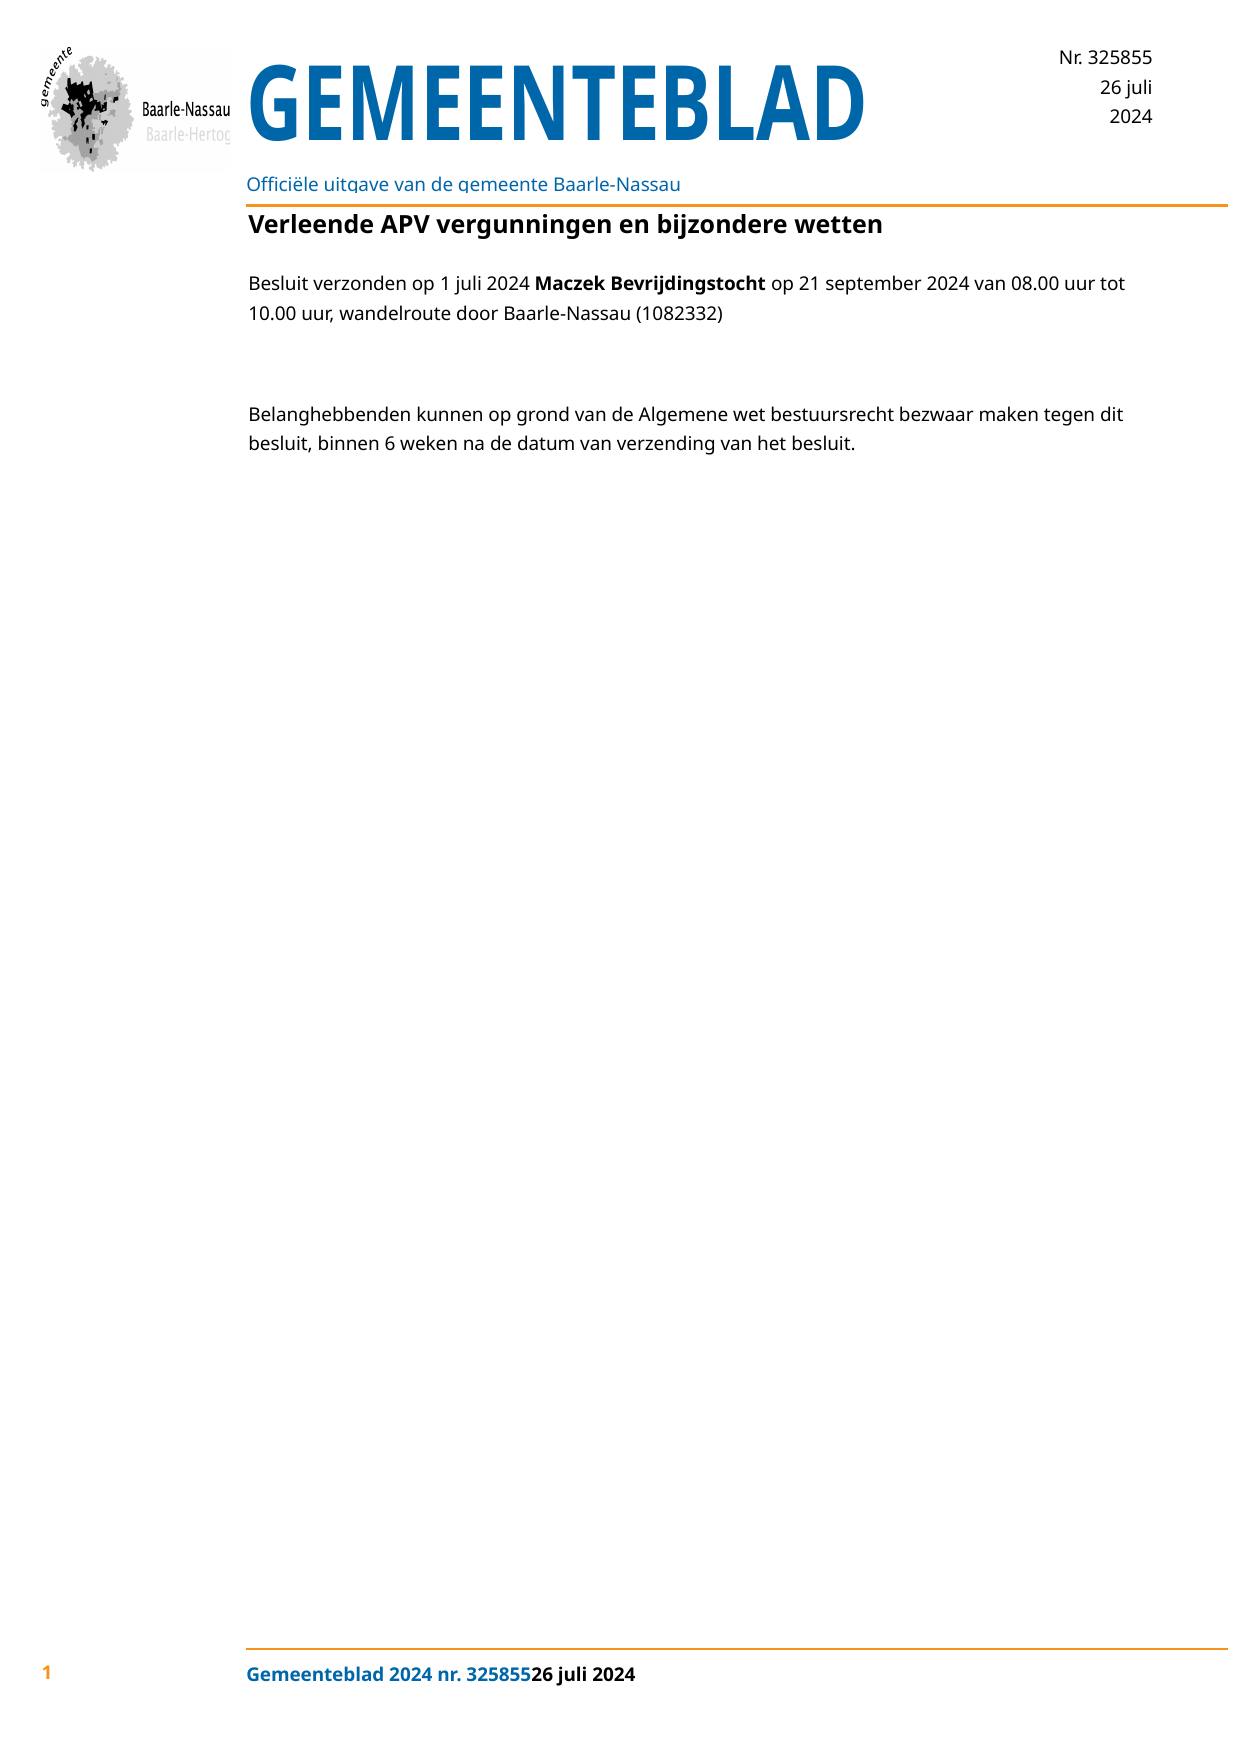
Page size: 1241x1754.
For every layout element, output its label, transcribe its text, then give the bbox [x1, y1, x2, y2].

picture [41, 47, 231, 172]
text Verleende APV vergunningen en bijzondere wetten [248, 207, 1152, 241]
text Besluit verzonden op 1 juli 2024 Maczek Bevrijdingstocht op 21 september 2024 van 08.00 uur tot 10.00 uur, wandelroute door Baarle-Nassau (1082332) [248, 270, 1152, 326]
text Belanghebbenden kunnen op grond van de Algemene wet bestuursrecht bezwaar maken tegen dit besluit, binnen 6 weken na de datum van verzending van het besluit. [248, 401, 1152, 456]
